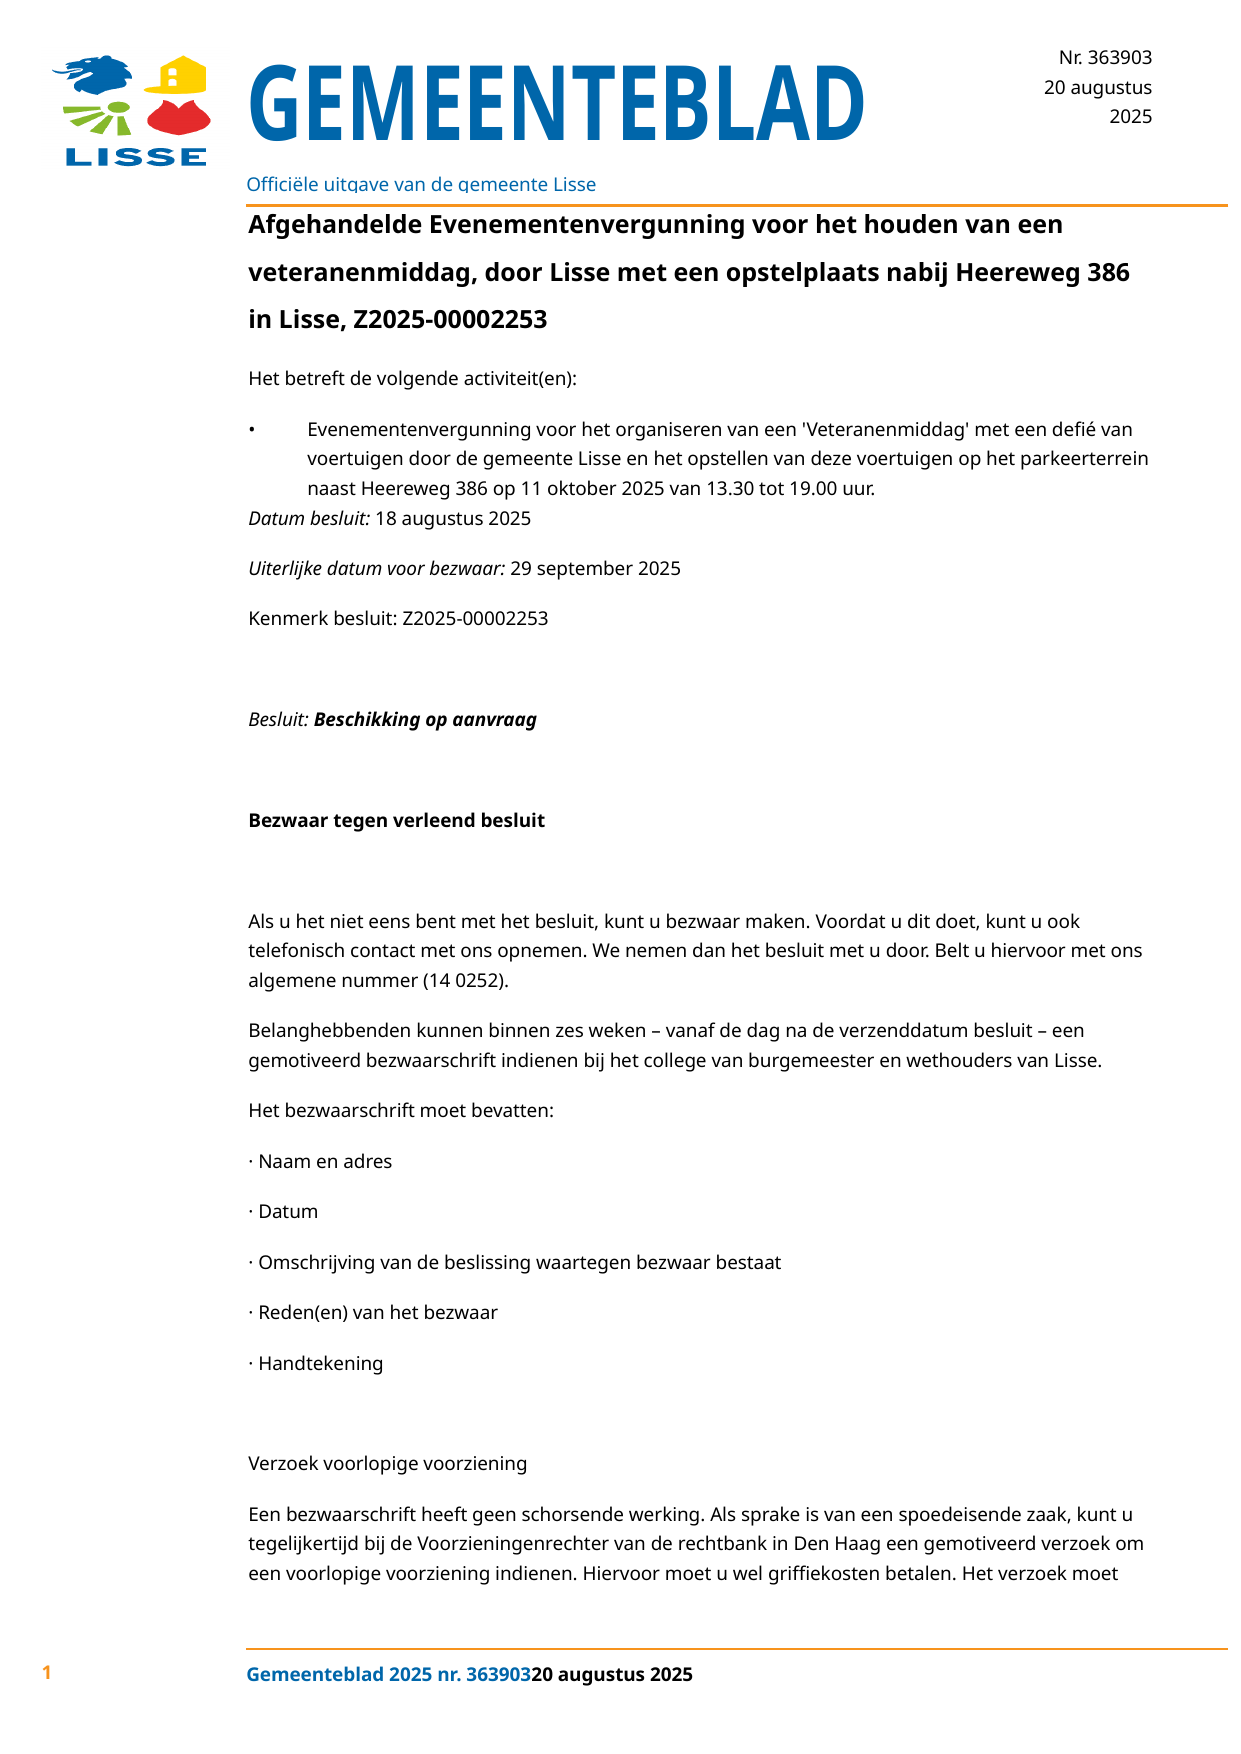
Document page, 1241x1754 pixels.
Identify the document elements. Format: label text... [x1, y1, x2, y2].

text Afgehandelde Evenementenvergunning voor het houden van een veteranenmiddag, door Lisse met een opstelplaats nabij Heereweg 386 in Lisse, Z2025-00002253 [248, 207, 1152, 336]
text · Handtekening [248, 1350, 1152, 1375]
text Besluit: Beschikking op aanvraag [248, 706, 1152, 732]
picture [41, 47, 231, 172]
text Als u het niet eens bent met het besluit, kunt u bezwaar maken. Voordat u dit doet, kunt u ook telefonisch contact met ons opnemen. We nemen dan het besluit met u door. Belt u hiervoor met ons algemene nummer (14 0252). [248, 908, 1152, 993]
text Datum besluit: 18 augustus 2025 [248, 505, 1152, 530]
text · Reden(en) van het bezwaar [248, 1299, 1152, 1325]
text Het betreft de volgende activiteit(en): [248, 366, 1152, 391]
text Een bezwaarschrift heeft geen schorsende werking. Als sprake is van een spoedeisende zaak, kunt u tegelijkertijd bij de Voorzieningenrechter van de rechtbank in Den Haag een gemotiveerd verzoek om een voorlopige voorziening indienen. Hiervoor moet u wel griffiekosten betalen. Het verzoek moet [248, 1501, 1152, 1586]
text · Naam en adres [248, 1148, 1152, 1174]
text Belanghebbenden kunnen binnen zes weken – vanaf de dag na de verzenddatum besluit – een gemotiveerd bezwaarschrift indienen bij het college van burgemeester en wethouders van Lisse. [248, 1018, 1152, 1073]
text · Datum [248, 1198, 1152, 1224]
list Evenementenvergunning voor het organiseren van een 'Veteranenmiddag' met een defié van voertuigen door de gemeente Lisse en het opstellen van deze voertuigen op het parkeerterrein naast Heereweg 386 op 11 oktober 2025 van 13.30 tot 19.00 uur. [248, 416, 1152, 501]
text Verzoek voorlopige voorziening [248, 1451, 1152, 1476]
text Uiterlijke datum voor bezwaar: 29 september 2025 [248, 555, 1152, 581]
text · Omschrijving van de beslissing waartegen bezwaar bestaat [248, 1249, 1152, 1274]
text Kenmerk besluit: Z2025-00002253 [248, 606, 1152, 631]
text Bezwaar tegen verleend besluit [248, 807, 1152, 833]
text Het bezwaarschrift moet bevatten: [248, 1098, 1152, 1123]
